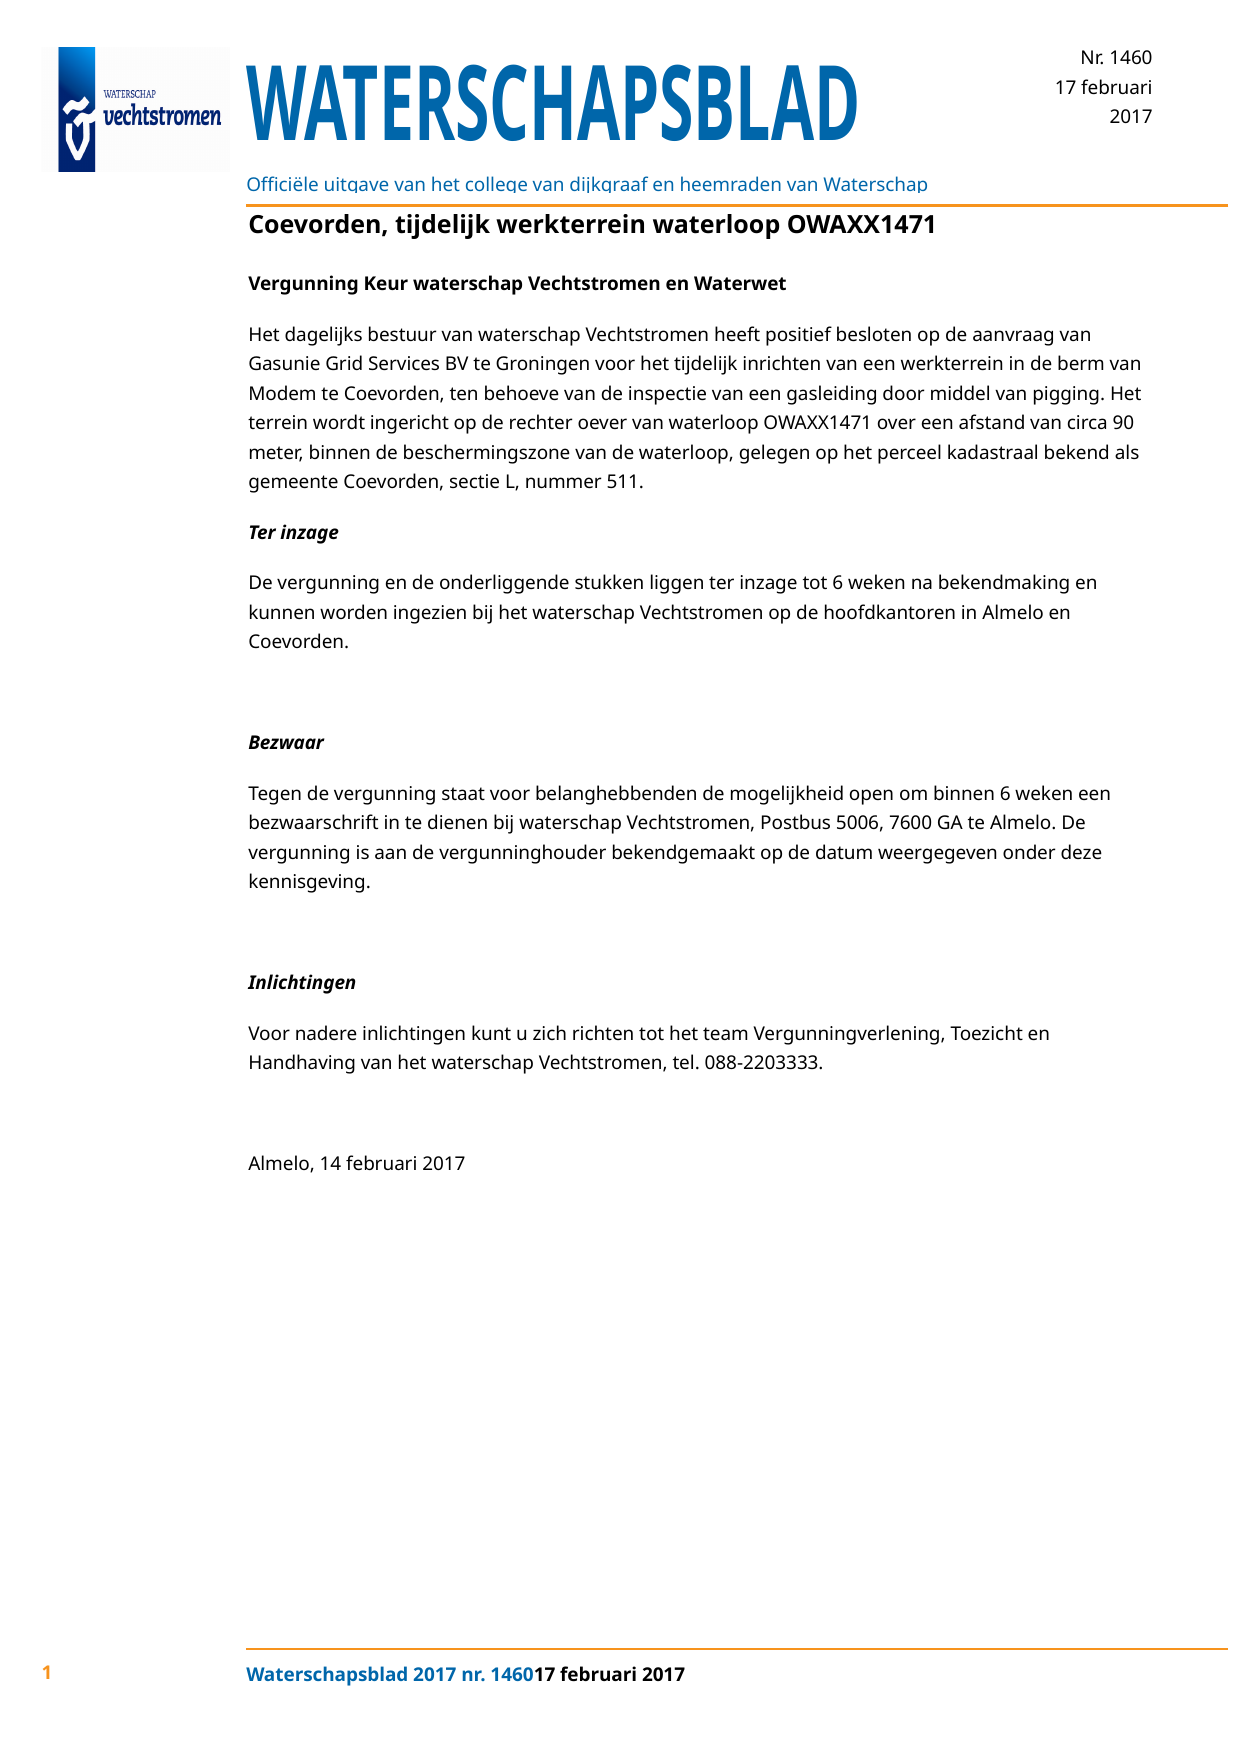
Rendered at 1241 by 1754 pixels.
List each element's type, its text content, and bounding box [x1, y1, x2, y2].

text Het dagelijks bestuur van waterschap Vechtstromen heeft positief besloten op de aanvraag van Gasunie Grid Services BV te Groningen voor het tijdelijk inrichten van een werkterrein in de berm van Modem te Coevorden, ten behoeve van de inspectie van een gasleiding door middel van pigging. Het terrein wordt ingericht op de rechter oever van waterloop OWAXX1471 over een afstand van circa 90 meter, binnen de beschermingszone van de waterloop, gelegen op het perceel kadastraal bekend als gemeente Coevorden, sectie L, nummer 511. [248, 321, 1152, 494]
text Coevorden, tijdelijk werkterrein waterloop OWAXX1471 [248, 207, 1152, 241]
picture [41, 47, 231, 172]
text Tegen de vergunning staat voor belanghebbenden de mogelijkheid open om binnen 6 weken een bezwaarschrift in te dienen bij waterschap Vechtstromen, Postbus 5006, 7600 GA te Almelo. De vergunning is aan de vergunninghouder bekendgemaakt op de datum weergegeven onder deze kennisgeving. [248, 780, 1152, 894]
text Ter inzage [248, 519, 1152, 545]
text Bezwaar [248, 729, 1152, 755]
text Inlichtingen [248, 969, 1152, 995]
text Vergunning Keur waterschap Vechtstromen en Waterwet [248, 270, 1152, 296]
text De vergunning en de onderliggende stukken liggen ter inzage tot 6 weken na bekendmaking en kunnen worden ingezien bij het waterschap Vechtstromen op de hoofdkantoren in Almelo en Coevorden. [248, 569, 1152, 654]
text Almelo, 14 februari 2017 [248, 1150, 1152, 1176]
text Voor nadere inlichtingen kunt u zich richten tot het team Vergunningverlening, Toezicht en Handhaving van het waterschap Vechtstromen, tel. 088-2203333. [248, 1020, 1152, 1075]
